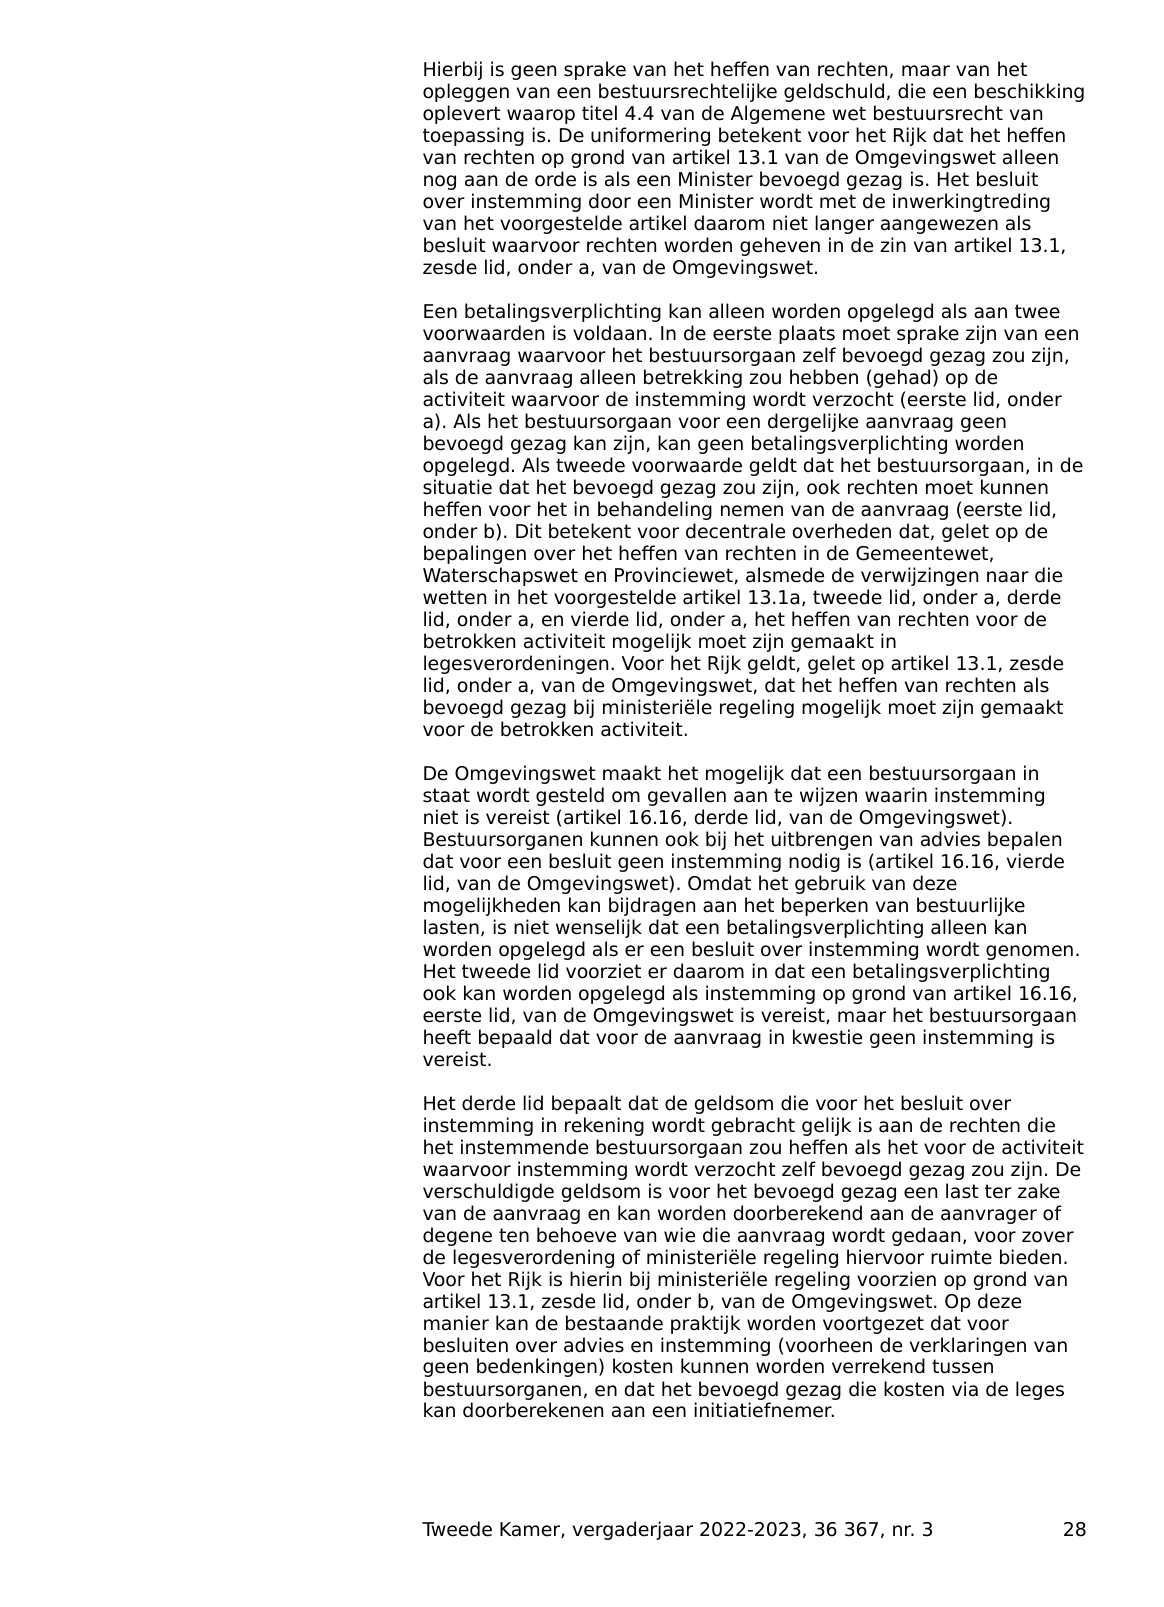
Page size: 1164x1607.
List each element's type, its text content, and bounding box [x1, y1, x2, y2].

text Een betalingsverplichting kan alleen worden opgelegd als aan twee voorwaarden is voldaan. In de eerste plaats moet sprake zijn van een aanvraag waarvoor het bestuursorgaan zelf bevoegd gezag zou zijn, als de aanvraag alleen betrekking zou hebben (gehad) op de activiteit waarvoor de instemming wordt verzocht (eerste lid, onder a). Als het bestuursorgaan voor een dergelijke aanvraag geen bevoegd gezag kan zijn, kan geen betalingsverplichting worden opgelegd. Als tweede voorwaarde geldt dat het bestuursorgaan, in de situatie dat het bevoegd gezag zou zijn, ook rechten moet kunnen heffen voor het in behandeling nemen van de aanvraag (eerste lid, onder b). Dit betekent voor decentrale overheden dat, gelet op de bepalingen over het heffen van rechten in de Gemeentewet, Waterschapswet en Provinciewet, alsmede de verwijzingen naar die wetten in het voorgestelde artikel 13.1a, tweede lid, onder a, derde lid, onder a, en vierde lid, onder a, het heffen van rechten voor de betrokken activiteit mogelijk moet zijn gemaakt in legesverordeningen. Voor het Rijk geldt, gelet op artikel 13.1, zesde lid, onder a, van de Omgevingswet, dat het heffen van rechten als bevoegd gezag bij ministeriële regeling mogelijk moet zijn gemaakt voor de betrokken activiteit. [422, 301, 1087, 741]
text Hierbij is geen sprake van het heffen van rechten, maar van het opleggen van een bestuursrechtelijke geldschuld, die een beschikking oplevert waarop titel 4.4 van de Algemene wet bestuursrecht van toepassing is. De uniformering betekent voor het Rijk dat het heffen van rechten op grond van artikel 13.1 van de Omgevingswet alleen nog aan de orde is als een Minister bevoegd gezag is. Het besluit over instemming door een Minister wordt met de inwerkingtreding van het voorgestelde artikel daarom niet langer aangewezen als besluit waarvoor rechten worden geheven in de zin van artikel 13.1, zesde lid, onder a, van de Omgevingswet. [422, 59, 1087, 279]
text De Omgevingswet maakt het mogelijk dat een bestuursorgaan in staat wordt gesteld om gevallen aan te wijzen waarin instemming niet is vereist (artikel 16.16, derde lid, van de Omgevingswet). Bestuursorganen kunnen ook bij het uitbrengen van advies bepalen dat voor een besluit geen instemming nodig is (artikel 16.16, vierde lid, van de Omgevingswet). Omdat het gebruik van deze mogelijkheden kan bijdragen aan het beperken van bestuurlijke lasten, is niet wenselijk dat een betalingsverplichting alleen kan worden opgelegd als er een besluit over instemming wordt genomen. Het tweede lid voorziet er daarom in dat een betalingsverplichting ook kan worden opgelegd als instemming op grond van artikel 16.16, eerste lid, van de Omgevingswet is vereist, maar het bestuursorgaan heeft bepaald dat voor de aanvraag in kwestie geen instemming is vereist. [422, 763, 1087, 1071]
text Het derde lid bepaalt dat de geldsom die voor het besluit over instemming in rekening wordt gebracht gelijk is aan de rechten die het instemmende bestuursorgaan zou heffen als het voor de activiteit waarvoor instemming wordt verzocht zelf bevoegd gezag zou zijn. De verschuldigde geldsom is voor het bevoegd gezag een last ter zake van de aanvraag en kan worden doorberekend aan de aanvrager of degene ten behoeve van wie die aanvraag wordt gedaan, voor zover de legesverordening of ministeriële regeling hiervoor ruimte bieden. Voor het Rijk is hierin bij ministeriële regeling voorzien op grond van artikel 13.1, zesde lid, onder b, van de Omgevingswet. Op deze manier kan de bestaande praktijk worden voortgezet dat voor besluiten over advies en instemming (voorheen de verklaringen van geen bedenkingen) kosten kunnen worden verrekend tussen bestuursorganen, en dat het bevoegd gezag die kosten via de leges kan doorberekenen aan een initiatiefnemer. [422, 1093, 1087, 1422]
